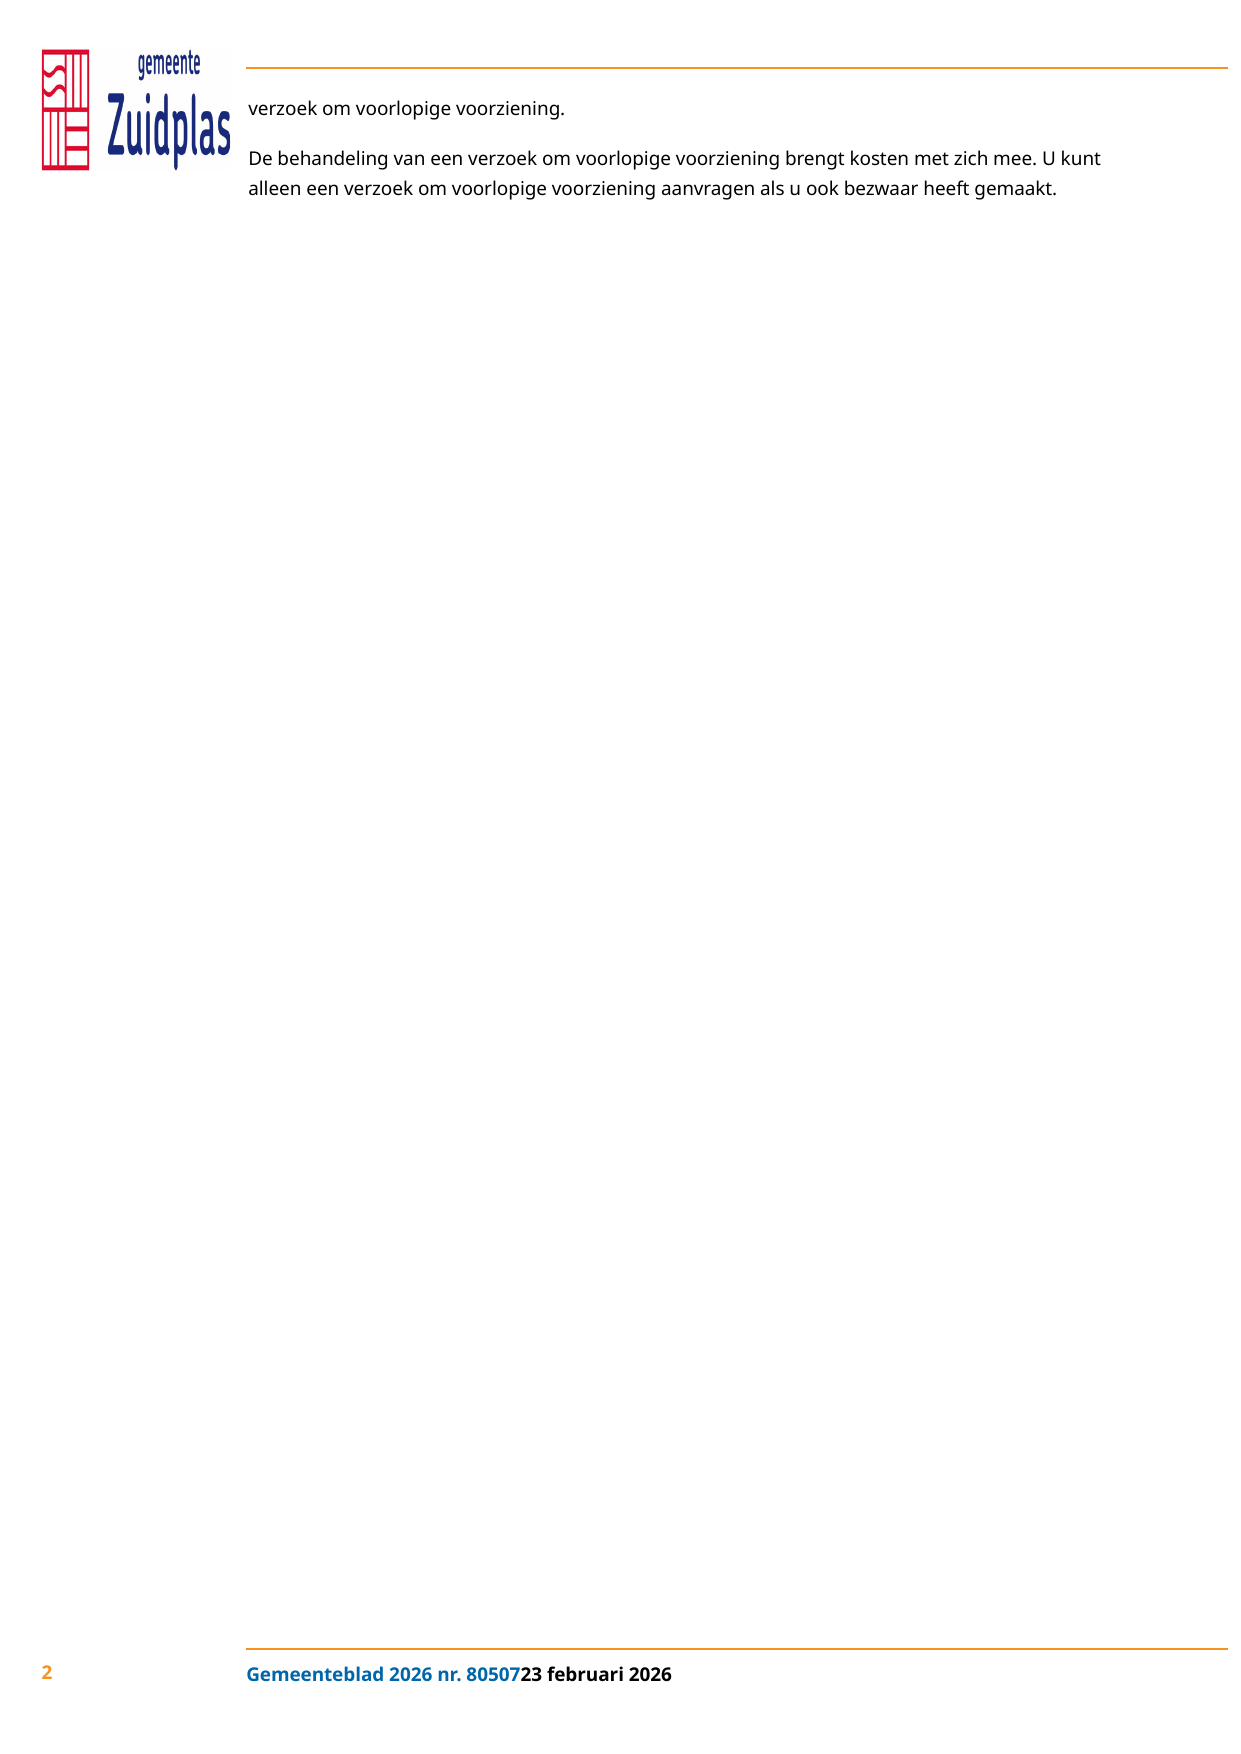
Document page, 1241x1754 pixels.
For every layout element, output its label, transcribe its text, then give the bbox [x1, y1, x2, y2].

text verzoek om voorlopige voorziening. [248, 95, 1152, 121]
picture [41, 47, 231, 172]
text De behandeling van een verzoek om voorlopige voorziening brengt kosten met zich mee. U kunt alleen een verzoek om voorlopige voorziening aanvragen als u ook bezwaar heeft gemaakt. [248, 145, 1152, 201]
